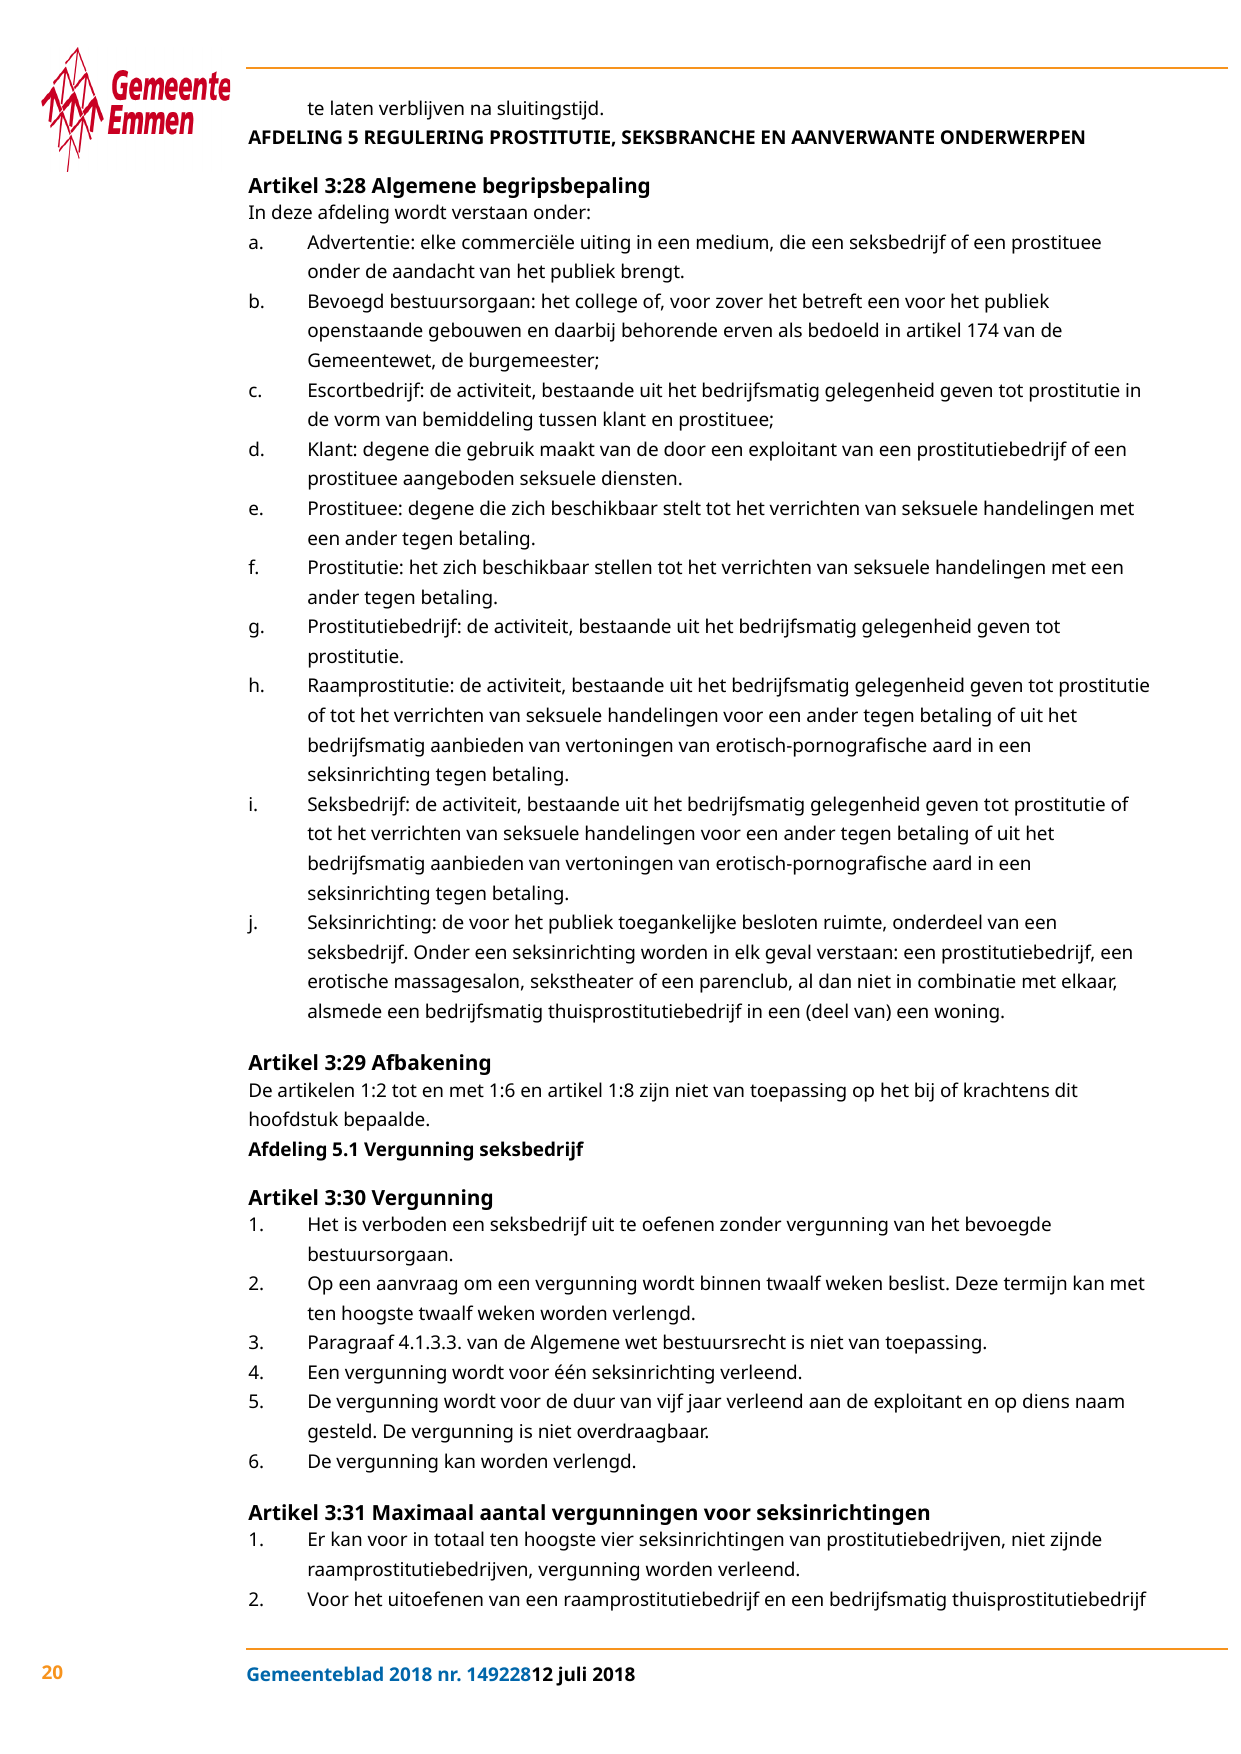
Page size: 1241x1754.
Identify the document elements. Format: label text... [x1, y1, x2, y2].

list Prostituee: degene die zich beschikbaar stelt tot het verrichten van seksuele handelingen met een ander tegen betaling. [248, 495, 1152, 551]
list Seksinrichting: de voor het publiek toegankelijke besloten ruimte, onderdeel van een seksbedrijf. Onder een seksinrichting worden in elk geval verstaan: een prostitutiebedrijf, een erotische massagesalon, sekstheater of een parenclub, al dan niet in combinatie met elkaar, alsmede een bedrijfsmatig thuisprostitutiebedrijf in een (deel van) een woning. [248, 909, 1152, 1024]
list Seksbedrijf: de activiteit, bestaande uit het bedrijfsmatig gelegenheid geven tot prostitutie of tot het verrichten van seksuele handelingen voor een ander tegen betaling of uit het bedrijfsmatig aanbieden van vertoningen van erotisch-pornografische aard in een seksinrichting tegen betaling. [248, 791, 1152, 906]
list Klant: degene die gebruik maakt van de door een exploitant van een prostitutiebedrijf of een prostituee aangeboden seksuele diensten. [248, 436, 1152, 491]
text Artikel 3:28 Algemene begripsbepaling [248, 171, 1152, 199]
list Bevoegd bestuursorgaan: het college of, voor zover het betreft een voor het publiek openstaande gebouwen en daarbij behorende erven als bedoeld in artikel 174 van de Gemeentewet, de burgemeester; [248, 288, 1152, 373]
text Artikel 3:30 Vergunning [248, 1183, 1152, 1211]
list Er kan voor in totaal ten hoogste vier seksinrichtingen van prostitutiebedrijven, niet zijnde raamprostitutiebedrijven, vergunning worden verleend. [248, 1527, 1152, 1582]
list Advertentie: elke commerciële uiting in een medium, die een seksbedrijf of een prostituee onder de aandacht van het publiek brengt. [248, 229, 1152, 284]
list De vergunning wordt voor de duur van vijf jaar verleend aan de exploitant en op diens naam gesteld. De vergunning is niet overdraagbaar. [248, 1389, 1152, 1444]
list Prostitutiebedrijf: de activiteit, bestaande uit het bedrijfsmatig gelegenheid geven tot prostitutie. [248, 613, 1152, 669]
text Artikel 3:31 Maximaal aantal vergunningen voor seksinrichtingen [248, 1498, 1152, 1527]
list De vergunning kan worden verlengd. [248, 1448, 1152, 1473]
list te laten verblijven na sluitingstijd. [248, 95, 1152, 121]
text Artikel 3:29 Afbakening [248, 1048, 1152, 1077]
picture [41, 47, 231, 172]
list Een vergunning wordt voor één seksinrichting verleend. [248, 1359, 1152, 1385]
text AFDELING 5 REGULERING PROSTITUTIE, SEKSBRANCHE EN AANVERWANTE ONDERWERPEN [248, 124, 1152, 150]
text In deze afdeling wordt verstaan onder: [248, 199, 1152, 225]
list Op een aanvraag om een vergunning wordt binnen twaalf weken beslist. Deze termijn kan met ten hoogste twaalf weken worden verlengd. [248, 1270, 1152, 1326]
list Paragraaf 4.1.3.3. van de Algemene wet bestuursrecht is niet van toepassing. [248, 1329, 1152, 1355]
text Afdeling 5.1 Vergunning seksbedrijf [248, 1136, 1152, 1162]
list Het is verboden een seksbedrijf uit te oefenen zonder vergunning van het bevoegde bestuursorgaan. [248, 1211, 1152, 1266]
list Voor het uitoefenen van een raamprostitutiebedrijf en een bedrijfsmatig thuisprostitutiebedrijf [248, 1586, 1152, 1612]
text De artikelen 1:2 tot en met 1:6 en artikel 1:8 zijn niet van toepassing op het bij of krachtens dit hoofdstuk bepaalde. [248, 1077, 1152, 1132]
list Escortbedrijf: de activiteit, bestaande uit het bedrijfsmatig gelegenheid geven tot prostitutie in de vorm van bemiddeling tussen klant en prostituee; [248, 377, 1152, 432]
list Prostitutie: het zich beschikbaar stellen tot het verrichten van seksuele handelingen met een ander tegen betaling. [248, 554, 1152, 610]
list Raamprostitutie: de activiteit, bestaande uit het bedrijfsmatig gelegenheid geven tot prostitutie of tot het verrichten van seksuele handelingen voor een ander tegen betaling of uit het bedrijfsmatig aanbieden van vertoningen van erotisch-pornografische aard in een seksinrichting tegen betaling. [248, 673, 1152, 787]
